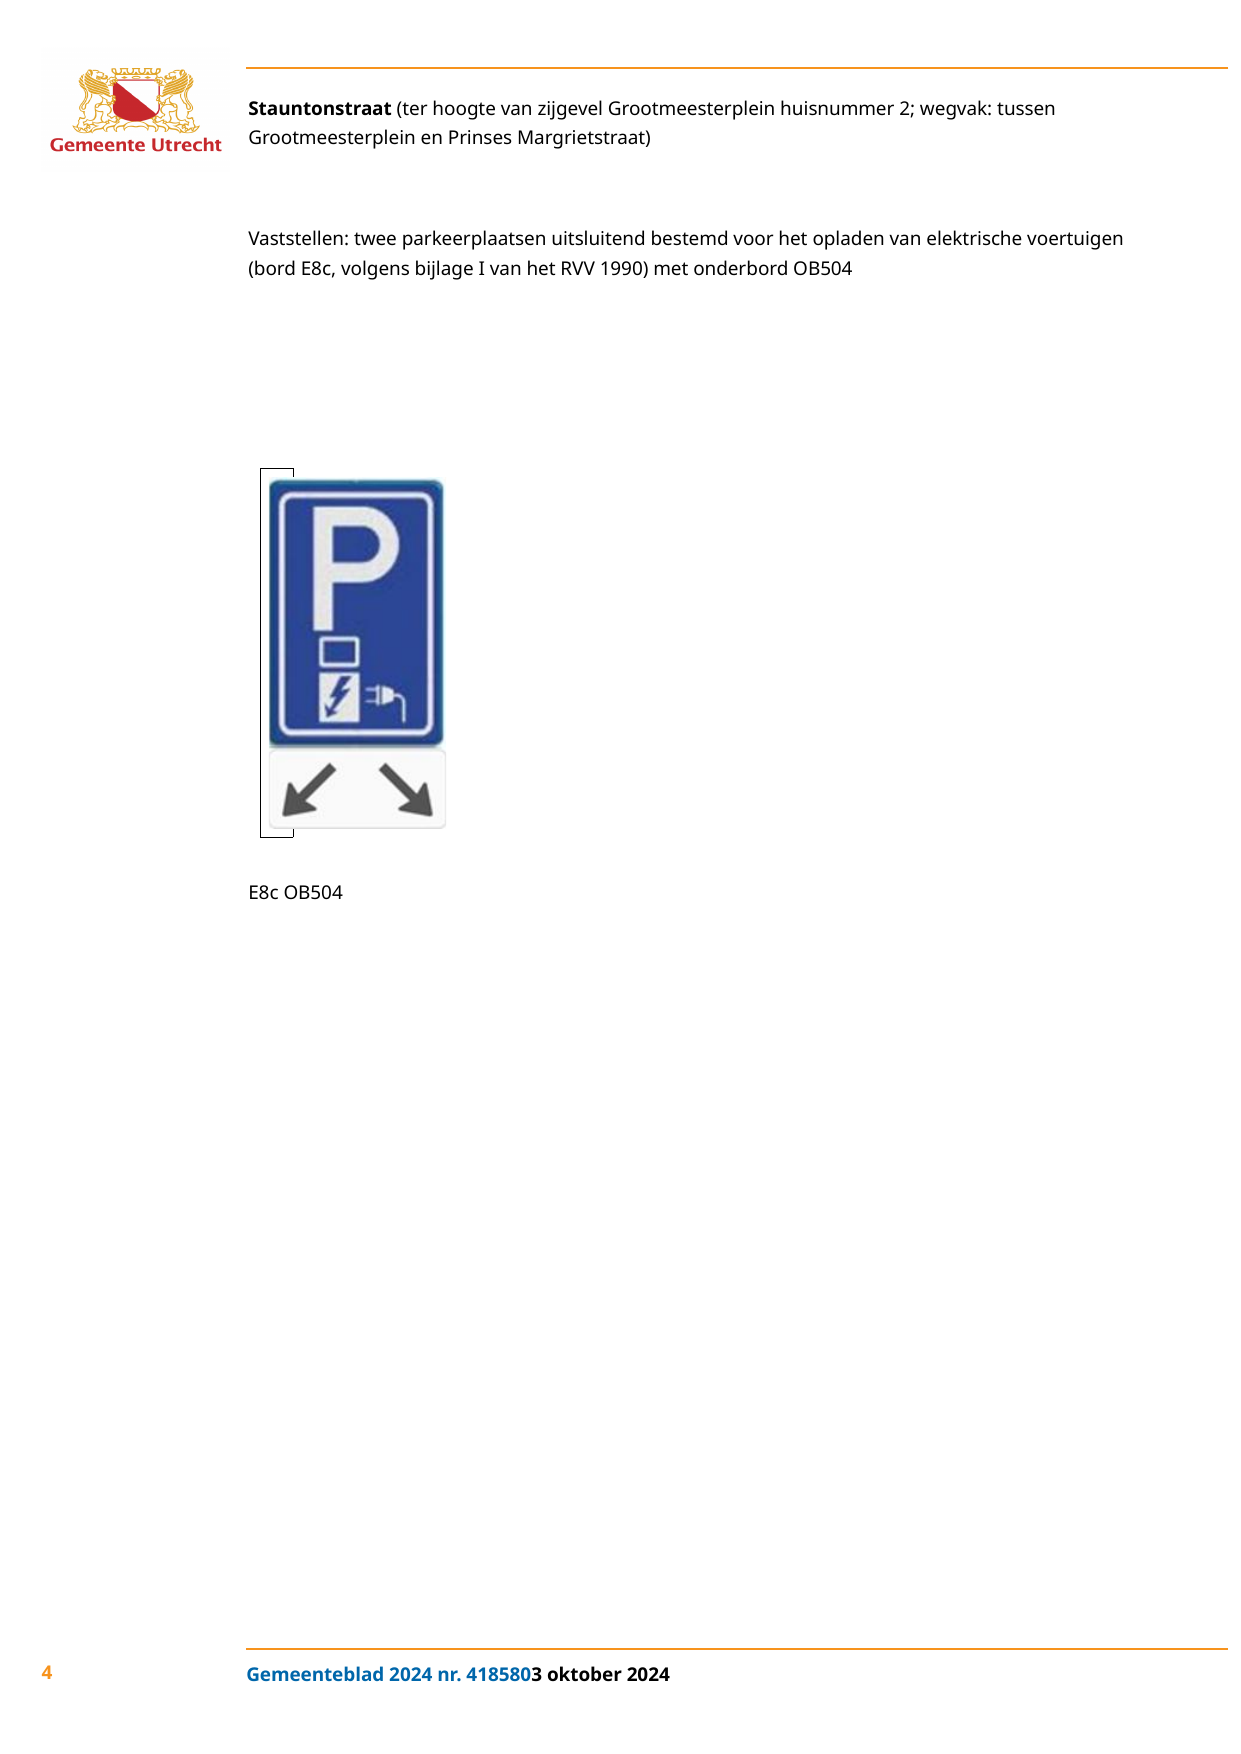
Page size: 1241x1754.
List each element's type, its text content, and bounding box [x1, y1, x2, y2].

text Vaststellen: twee parkeerplaatsen uitsluitend bestemd voor het opladen van elektrische voertuigen (bord E8c, volgens bijlage I van het RVV 1990) met onderbord OB504 [248, 225, 1152, 281]
text Stauntonstraat (ter hoogte van zijgevel Grootmeesterplein huisnummer 2; wegvak: tussen Grootmeesterplein en Prinses Margrietstraat) [248, 95, 1152, 150]
picture [268, 477, 447, 829]
text E8c OB504 [248, 879, 1152, 905]
picture [41, 47, 231, 172]
